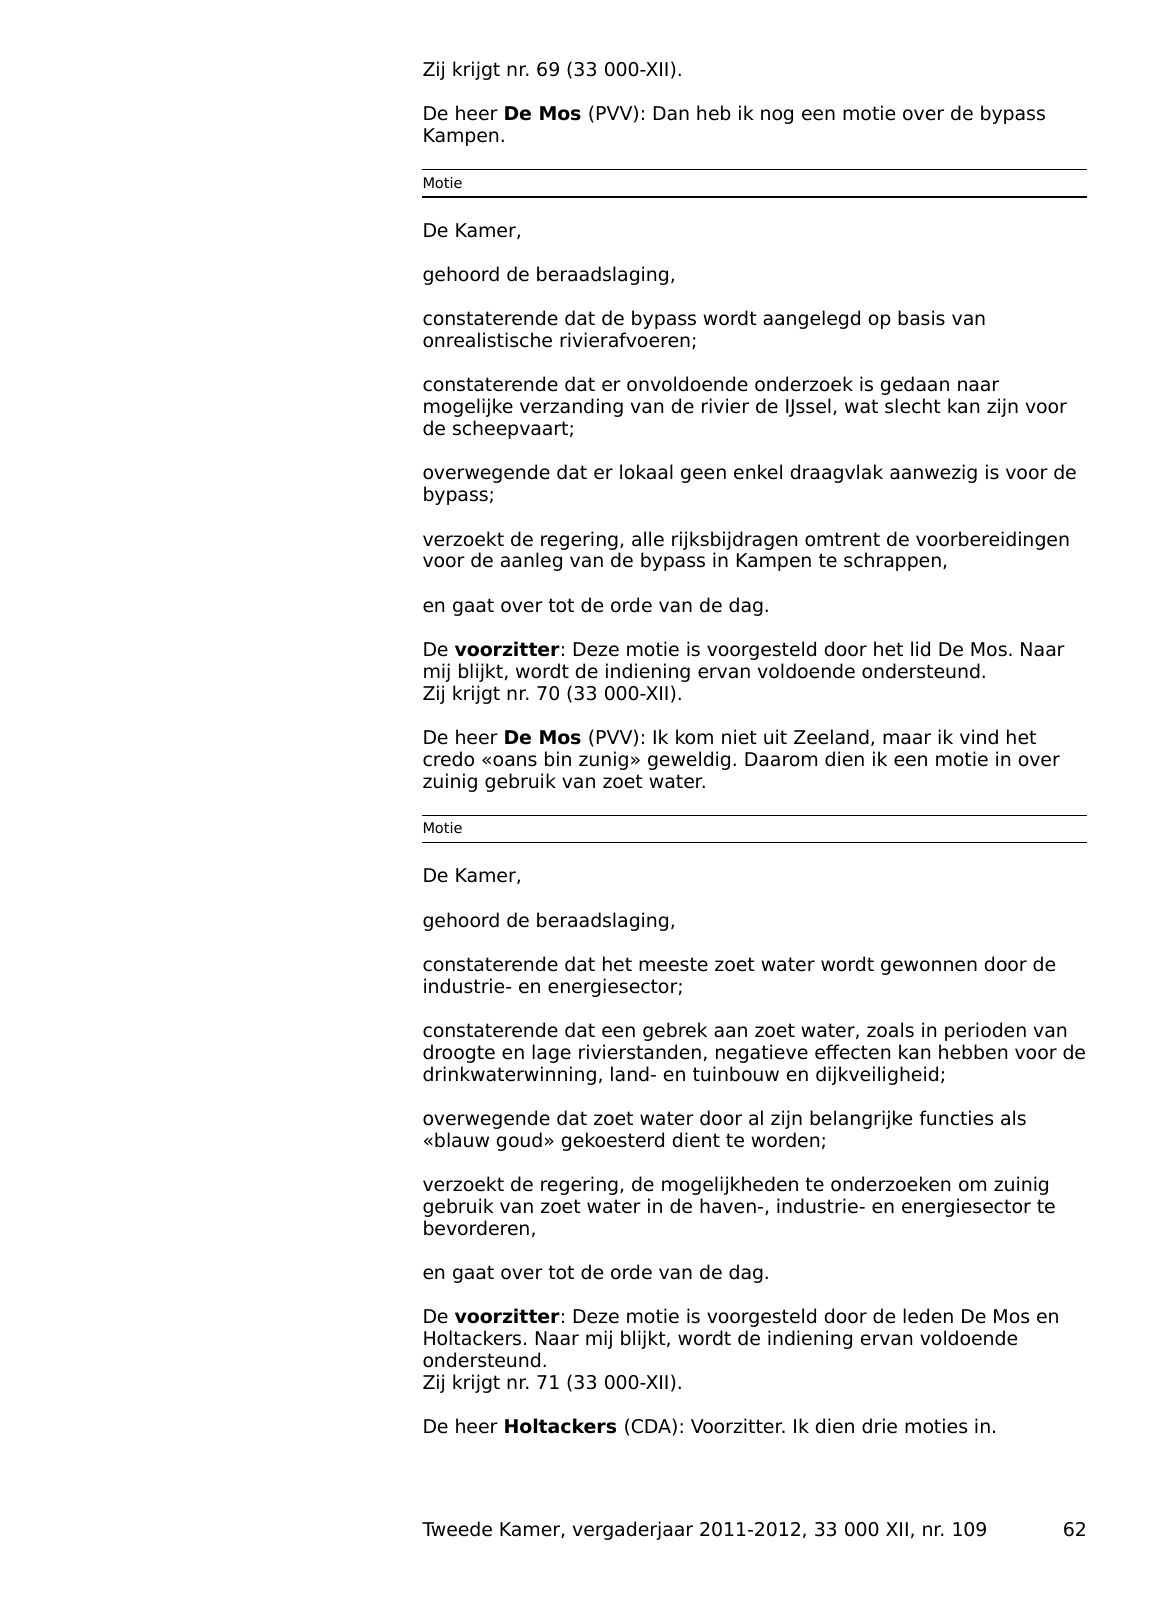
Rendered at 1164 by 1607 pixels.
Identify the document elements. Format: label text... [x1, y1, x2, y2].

text De heer De Mos (PVV): Ik kom niet uit Zeeland, maar ik vind het credo «oans bin zunig» geweldig. Daarom dien ik een motie in over zuinig gebruik van zoet water. [422, 727, 1087, 793]
text Zij krijgt nr. 69 (33 000-XII). [422, 59, 1087, 81]
text Zij krijgt nr. 71 (33 000-XII). [422, 1372, 1087, 1394]
text De voorzitter: Deze motie is voorgesteld door het lid De Mos. Naar mij blijkt, wordt de indiening ervan voldoende ondersteund. [422, 639, 1087, 683]
text verzoekt de regering, alle rijksbijdragen omtrent de voorbereidingen voor de aanleg van de bypass in Kampen te schrappen, [422, 528, 1087, 572]
text overwegende dat er lokaal geen enkel draagvlak aanwezig is voor de bypass; [422, 462, 1087, 506]
text gehoord de beraadslaging, [422, 909, 1087, 931]
text constaterende dat er onvoldoende onderzoek is gedaan naar mogelijke verzanding van de rivier de IJssel, wat slecht kan zijn voor de scheepvaart; [422, 374, 1087, 440]
text gehoord de beraadslaging, [422, 264, 1087, 286]
text De Kamer, [422, 220, 1087, 242]
text constaterende dat een gebrek aan zoet water, zoals in perioden van droogte en lage rivierstanden, negatieve effecten kan hebben voor de drinkwaterwinning, land- en tuinbouw en dijkveiligheid; [422, 1020, 1087, 1086]
text verzoekt de regering, de mogelijkheden te onderzoeken om zuinig gebruik van zoet water in de haven-, industrie- en energiesector te bevorderen, [422, 1174, 1087, 1240]
text Zij krijgt nr. 70 (33 000-XII). [422, 683, 1087, 705]
text constaterende dat het meeste zoet water wordt gewonnen door de industrie- en energiesector; [422, 954, 1087, 998]
text De heer De Mos (PVV): Dan heb ik nog een motie over de bypass Kampen. [422, 103, 1087, 147]
text De Kamer, [422, 865, 1087, 887]
text constaterende dat de bypass wordt aangelegd op basis van onrealistische rivierafvoeren; [422, 308, 1087, 352]
text overwegende dat zoet water door al zijn belangrijke functies als «blauw goud» gekoesterd dient te worden; [422, 1108, 1087, 1152]
text en gaat over tot de orde van de dag. [422, 594, 1087, 617]
table_header Motie [422, 170, 1087, 196]
table_header Motie [422, 816, 1087, 842]
text De voorzitter: Deze motie is voorgesteld door de leden De Mos en Holtackers. Naar mij blijkt, wordt de indiening ervan voldoende ondersteund. [422, 1306, 1087, 1372]
text De heer Holtackers (CDA): Voorzitter. Ik dien drie moties in. [422, 1416, 1087, 1438]
text en gaat over tot de orde van de dag. [422, 1262, 1087, 1284]
